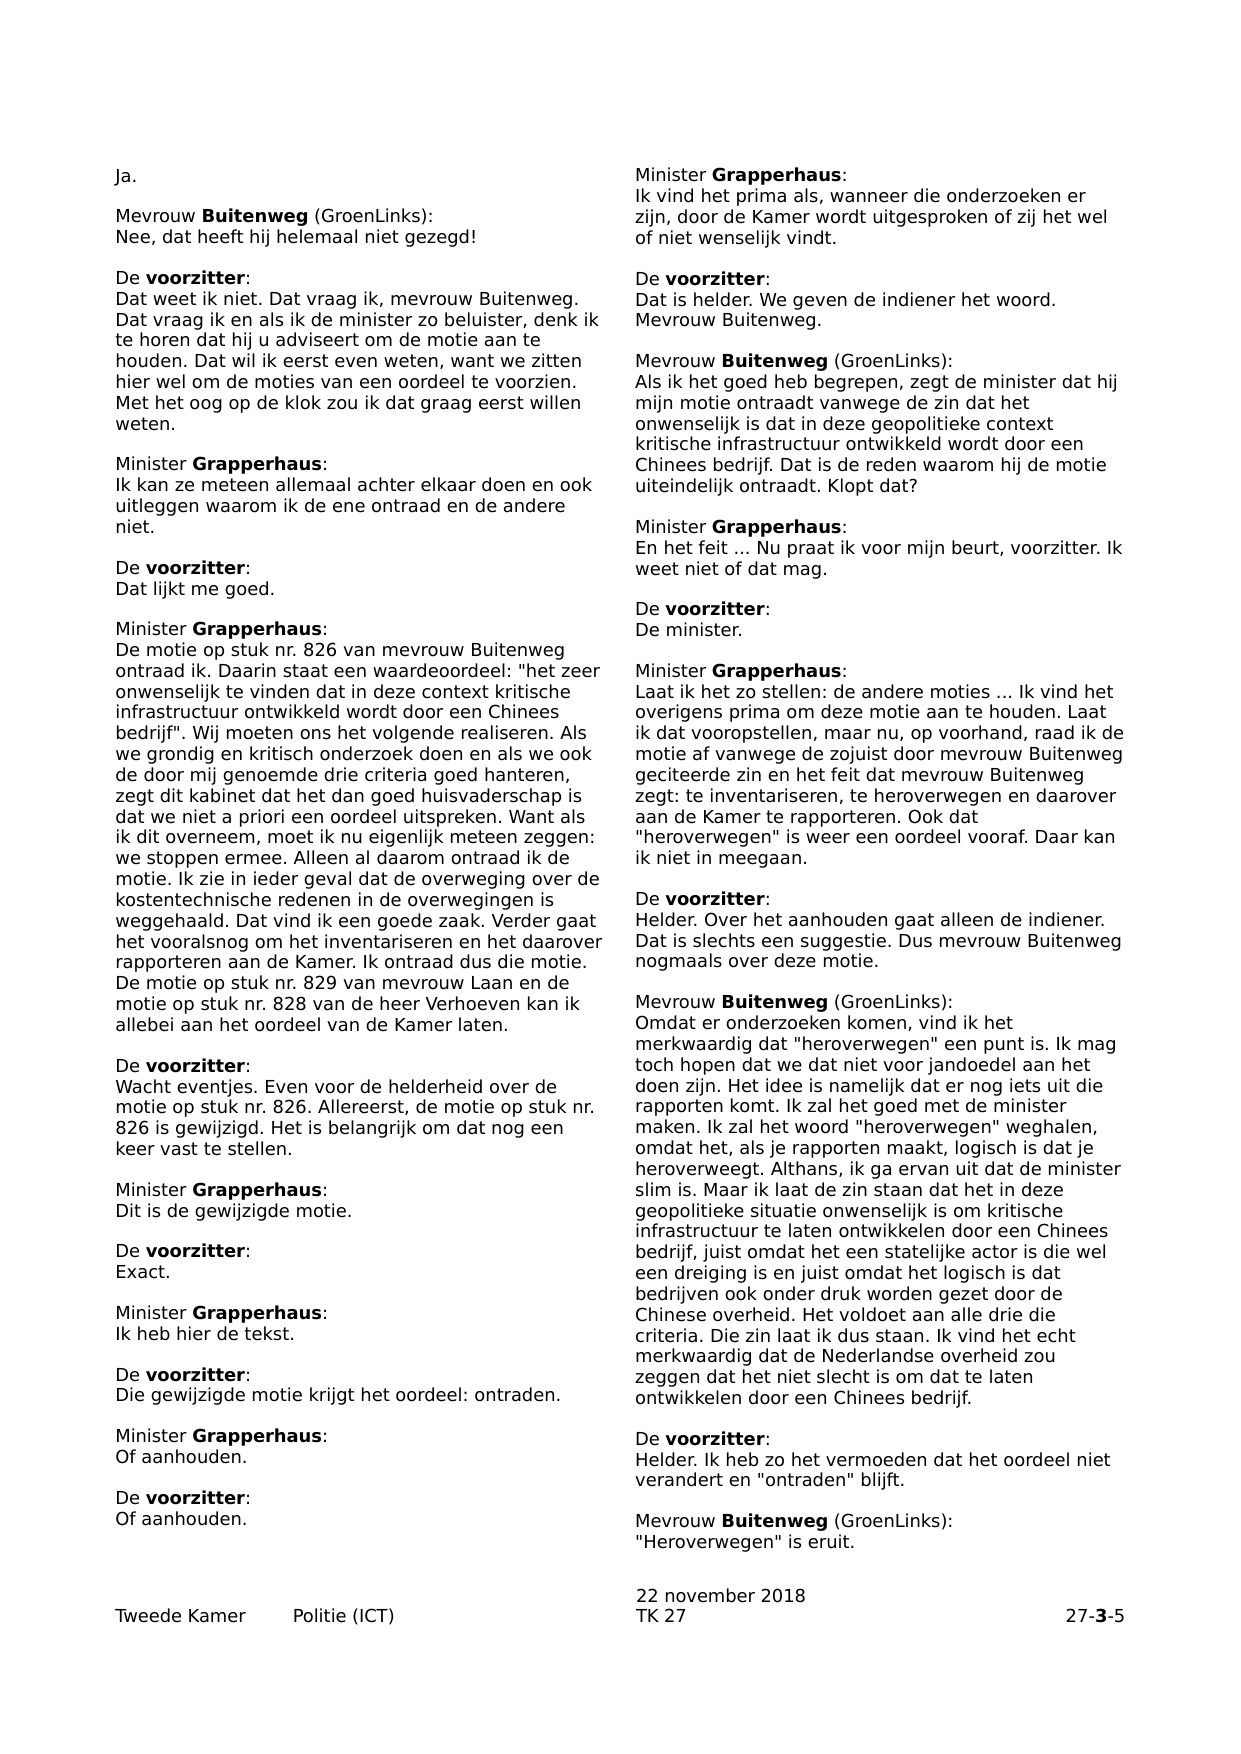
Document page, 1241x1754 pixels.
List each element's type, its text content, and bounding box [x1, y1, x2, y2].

text Exact. [115, 1262, 605, 1283]
text Mevrouw Buitenweg (GroenLinks): [635, 992, 1125, 1013]
text Minister Grapperhaus: [115, 1426, 605, 1447]
text Dat is helder. We geven de indiener het woord. Mevrouw Buitenweg. [635, 289, 1125, 331]
text Mevrouw Buitenweg (GroenLinks): [115, 206, 605, 227]
text Dat weet ik niet. Dat vraag ik, mevrouw Buitenweg. Dat vraag ik en als ik de minister zo beluister, denk ik te horen dat hij u adviseert om de motie aan te houden. Dat wil ik eerst even weten, want we zitten hier wel om de moties van een oordeel te voorzien. Met het oog op de klok zou ik dat graag eerst willen weten. [115, 288, 605, 434]
text Of aanhouden. [115, 1508, 605, 1529]
text Minister Grapperhaus: [115, 1180, 605, 1200]
text De voorzitter: [115, 1487, 605, 1508]
text Die gewijzigde motie krijgt het oordeel: ontraden. [115, 1385, 605, 1406]
text Omdat er onderzoeken komen, vind ik het merkwaardig dat "heroverwegen" een punt is. Ik mag toch hopen dat we dat niet voor jandoedel aan het doen zijn. Het idee is namelijk dat er nog iets uit die rapporten komt. Ik zal het goed met de minister maken. Ik zal het woord "heroverwegen" weghalen, omdat het, als je rapporten maakt, logisch is dat je heroverweegt. Althans, ik ga ervan uit dat de minister slim is. Maar ik laat de zin staan dat het in deze geopolitieke situatie onwenselijk is om kritische infrastructuur te laten ontwikkelen door een Chinees bedrijf, juist omdat het een statelijke actor is die wel een dreiging is en juist omdat het logisch is dat bedrijven ook onder druk worden gezet door de Chinese overheid. Het voldoet aan alle drie die criteria. Die zin laat ik dus staan. Ik vind het echt merkwaardig dat de Nederlandse overheid zou zeggen dat het niet slecht is om dat te laten ontwikkelen door een Chinees bedrijf. [635, 1013, 1125, 1409]
text Wacht eventjes. Even voor de helderheid over de motie op stuk nr. 826. Allereerst, de motie op stuk nr. 826 is gewijzigd. Het is belangrijk om dat nog een keer vast te stellen. [115, 1076, 605, 1160]
text Minister Grapperhaus: [115, 1303, 605, 1323]
text Laat ik het zo stellen: de andere moties ... Ik vind het overigens prima om deze motie aan te houden. Laat ik dat vooropstellen, maar nu, op voorhand, raad ik de motie af vanwege de zojuist door mevrouw Buitenweg geciteerde zin en het feit dat mevrouw Buitenweg zegt: te inventariseren, te heroverwegen en daarover aan de Kamer te rapporteren. Ook dat "heroverwegen" is weer een oordeel vooraf. Daar kan ik niet in meegaan. [635, 681, 1125, 869]
text Minister Grapperhaus: [635, 661, 1125, 681]
text Dit is de gewijzigde motie. [115, 1200, 605, 1221]
text De voorzitter: [115, 1364, 605, 1385]
text De voorzitter: [115, 268, 605, 288]
text En het feit ... Nu praat ik voor mijn beurt, voorzitter. Ik weet niet of dat mag. [635, 537, 1125, 579]
text Minister Grapperhaus: [115, 619, 605, 640]
text Minister Grapperhaus: [635, 517, 1125, 537]
text De voorzitter: [635, 1429, 1125, 1449]
text Als ik het goed heb begrepen, zegt de minister dat hij mijn motie ontraadt vanwege de zin dat het onwenselijk is dat in deze geopolitieke context kritische infrastructuur ontwikkeld wordt door een Chinees bedrijf. Dat is de reden waarom hij de motie uiteindelijk ontraadt. Klopt dat? [635, 372, 1125, 497]
text Ja. [115, 165, 605, 186]
text Helder. Ik heb zo het vermoeden dat het oordeel niet verandert en "ontraden" blijft. [635, 1449, 1125, 1491]
text Dat lijkt me goed. [115, 578, 605, 599]
text Of aanhouden. [115, 1447, 605, 1467]
text De motie op stuk nr. 829 van mevrouw Laan en de motie op stuk nr. 828 van de heer Verhoeven kan ik allebei aan het oordeel van de Kamer laten. [115, 973, 605, 1036]
text Minister Grapperhaus: [635, 165, 1125, 186]
text De motie op stuk nr. 826 van mevrouw Buitenweg ontraad ik. Daarin staat een waardeoordeel: "het zeer onwenselijk te vinden dat in deze context kritische infrastructuur ontwikkeld wordt door een Chinees bedrijf". Wij moeten ons het volgende realiseren. Als we grondig en kritisch onderzoek doen en als we ook de door mij genoemde drie criteria goed hanteren, zegt dit kabinet dat het dan goed huisvaderschap is dat we niet a priori een oordeel uitspreken. Want als ik dit overneem, moet ik nu eigenlijk meteen zeggen: we stoppen ermee. Alleen al daarom ontraad ik de motie. Ik zie in ieder geval dat de overweging over de kostentechnische redenen in de overwegingen is weggehaald. Dat vind ik een goede zaak. Verder gaat het vooralsnog om het inventariseren en het daarover rapporteren aan de Kamer. Ik ontraad dus die motie. [115, 640, 605, 973]
text De minister. [635, 620, 1125, 641]
text Minister Grapperhaus: [115, 454, 605, 475]
text Nee, dat heeft hij helemaal niet gezegd! [115, 227, 605, 248]
text De voorzitter: [635, 268, 1125, 289]
text De voorzitter: [635, 889, 1125, 909]
text Ik vind het prima als, wanneer die onderzoeken er zijn, door de Kamer wordt uitgesproken of zij het wel of niet wenselijk vindt. [635, 186, 1125, 248]
text Ik heb hier de tekst. [115, 1323, 605, 1344]
text De voorzitter: [115, 557, 605, 578]
text Ik kan ze meteen allemaal achter elkaar doen en ook uitleggen waarom ik de ene ontraad en de andere niet. [115, 475, 605, 537]
text Mevrouw Buitenweg (GroenLinks): [635, 351, 1125, 372]
text "Heroverwegen" is eruit. [635, 1532, 1125, 1553]
text Mevrouw Buitenweg (GroenLinks): [635, 1511, 1125, 1532]
text De voorzitter: [115, 1241, 605, 1262]
text Helder. Over het aanhouden gaat alleen de indiener. Dat is slechts een suggestie. Dus mevrouw Buitenweg nogmaals over deze motie. [635, 909, 1125, 972]
text De voorzitter: [635, 599, 1125, 620]
text De voorzitter: [115, 1056, 605, 1076]
